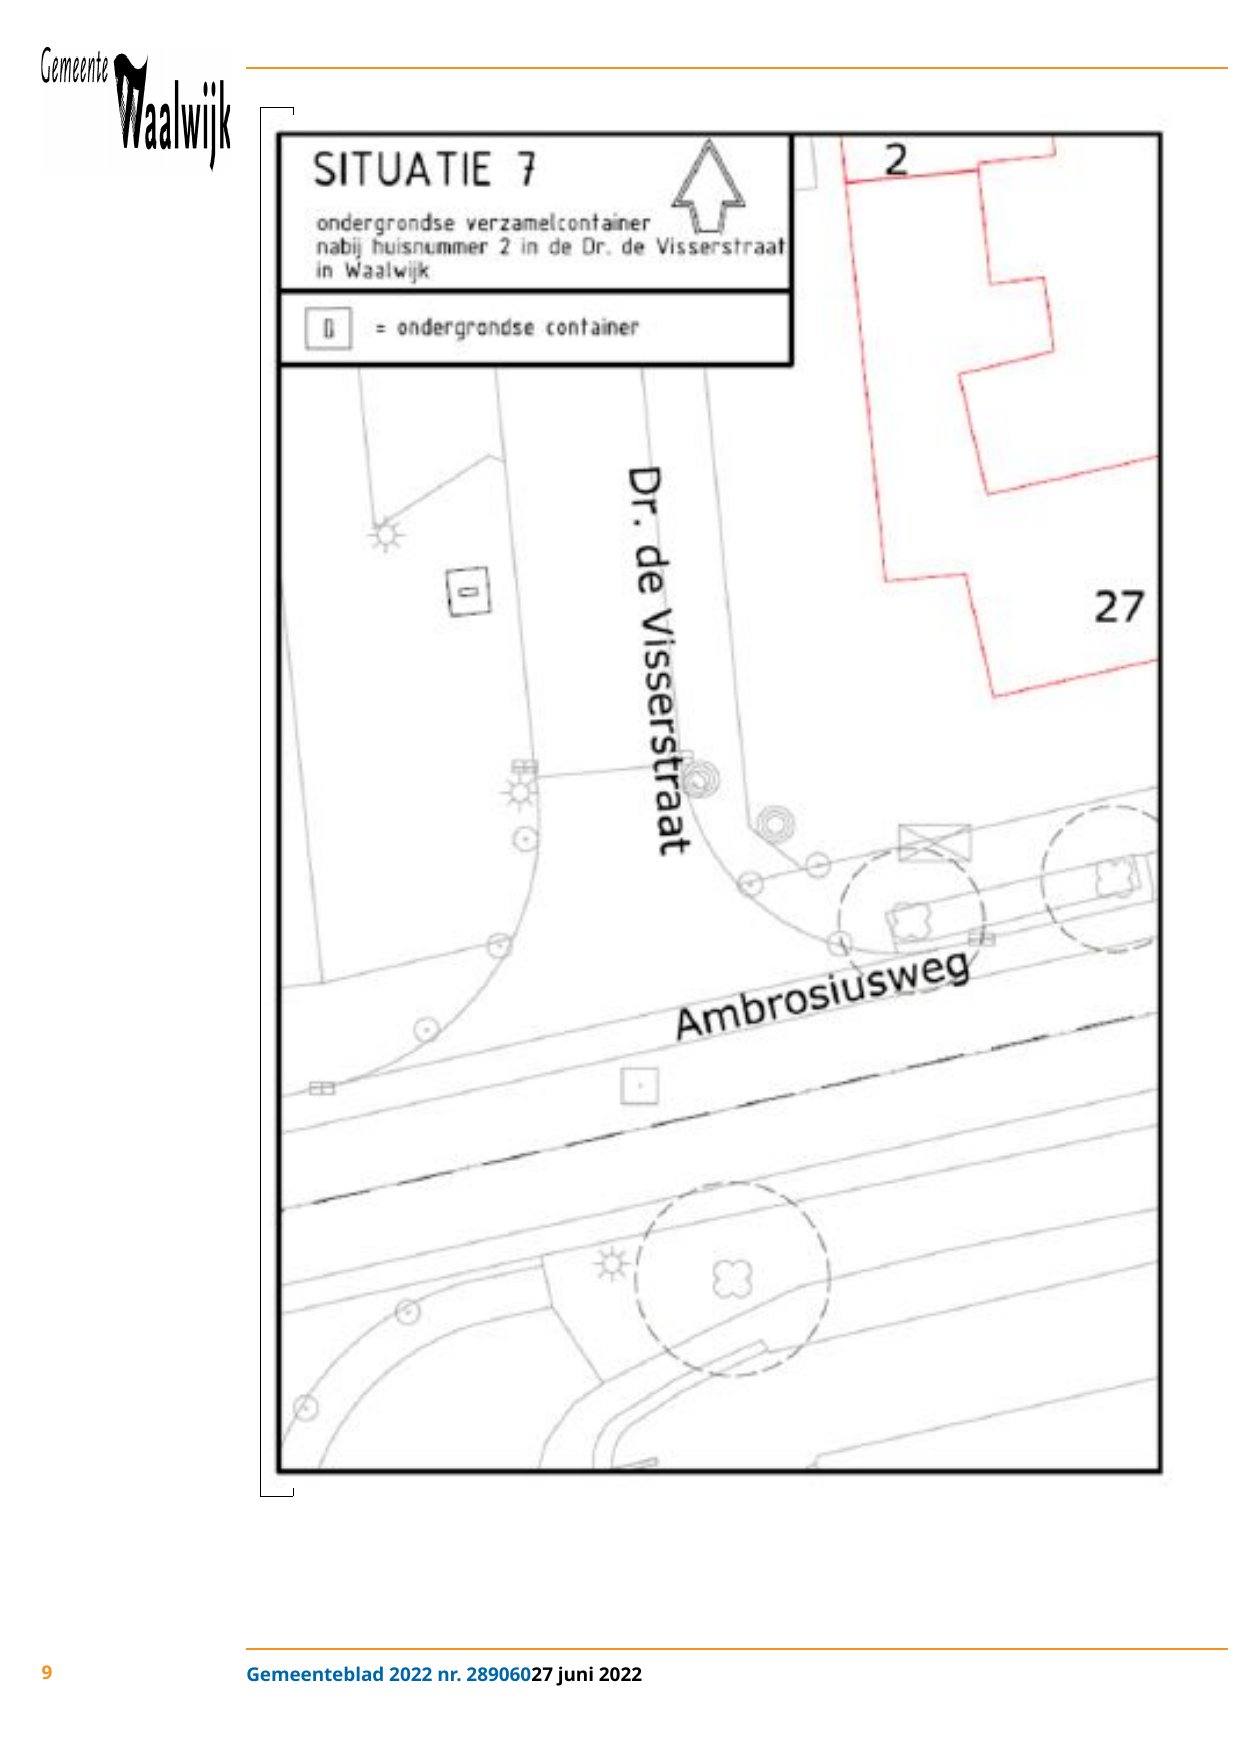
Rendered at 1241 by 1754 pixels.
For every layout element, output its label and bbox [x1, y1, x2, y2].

picture [268, 115, 1173, 1488]
picture [41, 47, 231, 172]
